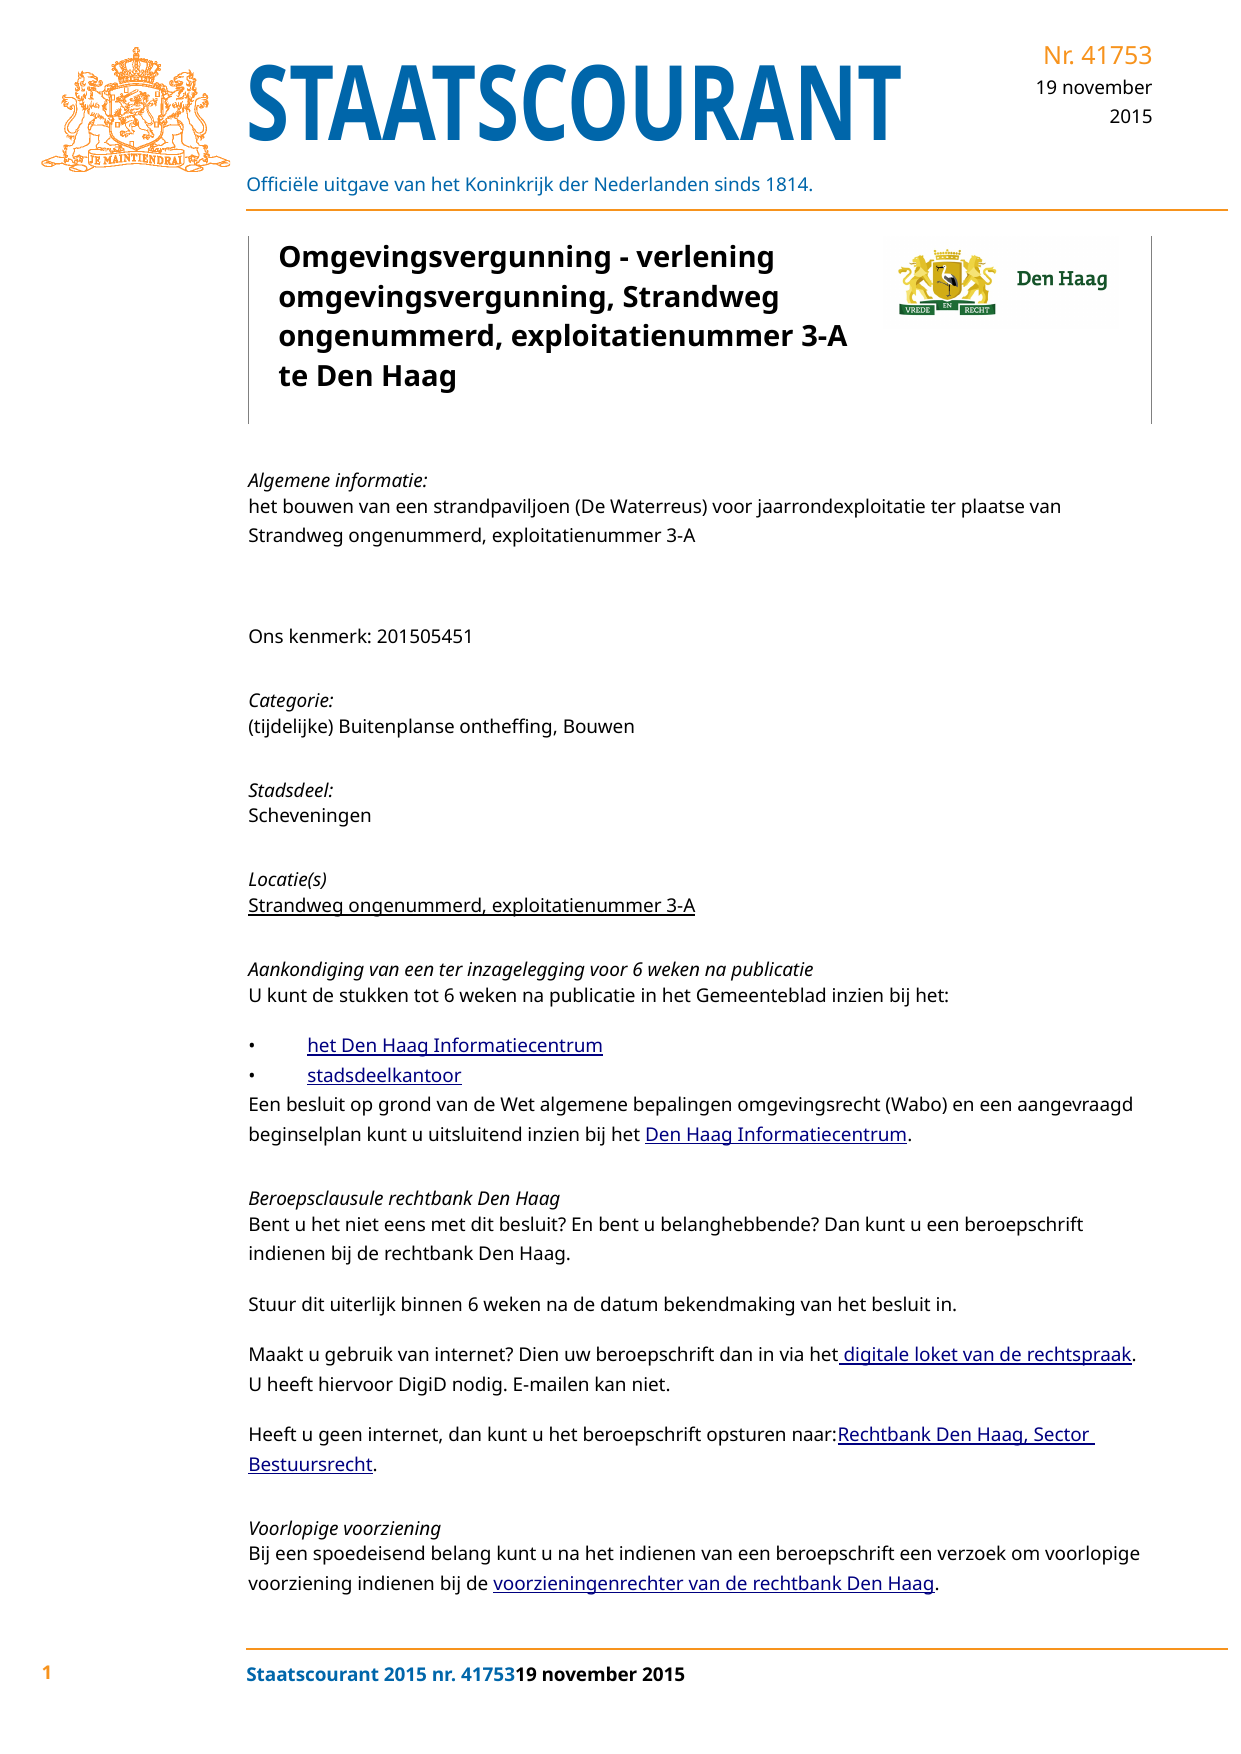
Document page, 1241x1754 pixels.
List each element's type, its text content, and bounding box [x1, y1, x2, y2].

text Heeft u geen internet, dan kunt u het beroepschrift opsturen naar:Rechtbank Den Haag, Sector Bestuursrecht. [248, 1421, 1152, 1477]
text Bent u het niet eens met dit besluit? En bent u belanghebbende? Dan kunt u een beroepschrift indienen bij de rechtbank Den Haag. [248, 1211, 1152, 1266]
text Maakt u gebruik van internet? Dien uw beroepschrift dan in via het digitale loket van de rechtspraak. U heeft hiervoor DigiD nodig. E-mailen kan niet. [248, 1341, 1152, 1397]
text Algemene informatie: [248, 467, 1152, 493]
table_header Omgevingsvergunning - verlening omgevingsvergunning, Strandweg ongenummerd, exploitatienummer 3-A te Den Haag [249, 236, 850, 424]
table_header [850, 236, 1151, 424]
picture [41, 47, 231, 172]
text Een besluit op grond van de Wet algemene bepalingen omgevingsrecht (Wabo) en een aangevraagd beginselplan kunt u uitsluitend inzien bij het Den Haag Informatiecentrum. [248, 1092, 1152, 1147]
text Scheveningen [248, 803, 1152, 828]
text Ons kenmerk: 201505451 [248, 623, 1152, 649]
text Bij een spoedeisend belang kunt u na het indienen van een beroepschrift een verzoek om voorlopige voorziening indienen bij de voorzieningenrechter van de rechtbank Den Haag. [248, 1541, 1152, 1596]
text Stuur dit uiterlijk binnen 6 weken na de datum bekendmaking van het besluit in. [248, 1291, 1152, 1317]
list het Den Haag Informatiecentrum [248, 1032, 1152, 1058]
text Locatie(s) [248, 867, 1152, 892]
list stadsdeelkantoor [248, 1062, 1152, 1088]
text U kunt de stukken tot 6 weken na publicatie in het Gemeenteblad inzien bij het: [248, 982, 1152, 1008]
text Voorlopige voorziening [248, 1515, 1152, 1541]
picture [882, 236, 1119, 329]
text Aankondiging van een ter inzagelegging voor 6 weken na publicatie [248, 956, 1152, 982]
text Strandweg ongenummerd, exploitatienummer 3-A [248, 892, 1152, 918]
text (tijdelijke) Buitenplanse ontheffing, Bouwen [248, 713, 1152, 739]
text Beroepsclausule rechtbank Den Haag [248, 1185, 1152, 1211]
text het bouwen van een strandpaviljoen (De Waterreus) voor jaarrondexploitatie ter plaatse van Strandweg ongenummerd, exploitatienummer 3-A [248, 493, 1152, 548]
text Categorie: [248, 687, 1152, 713]
text Stadsdeel: [248, 777, 1152, 803]
